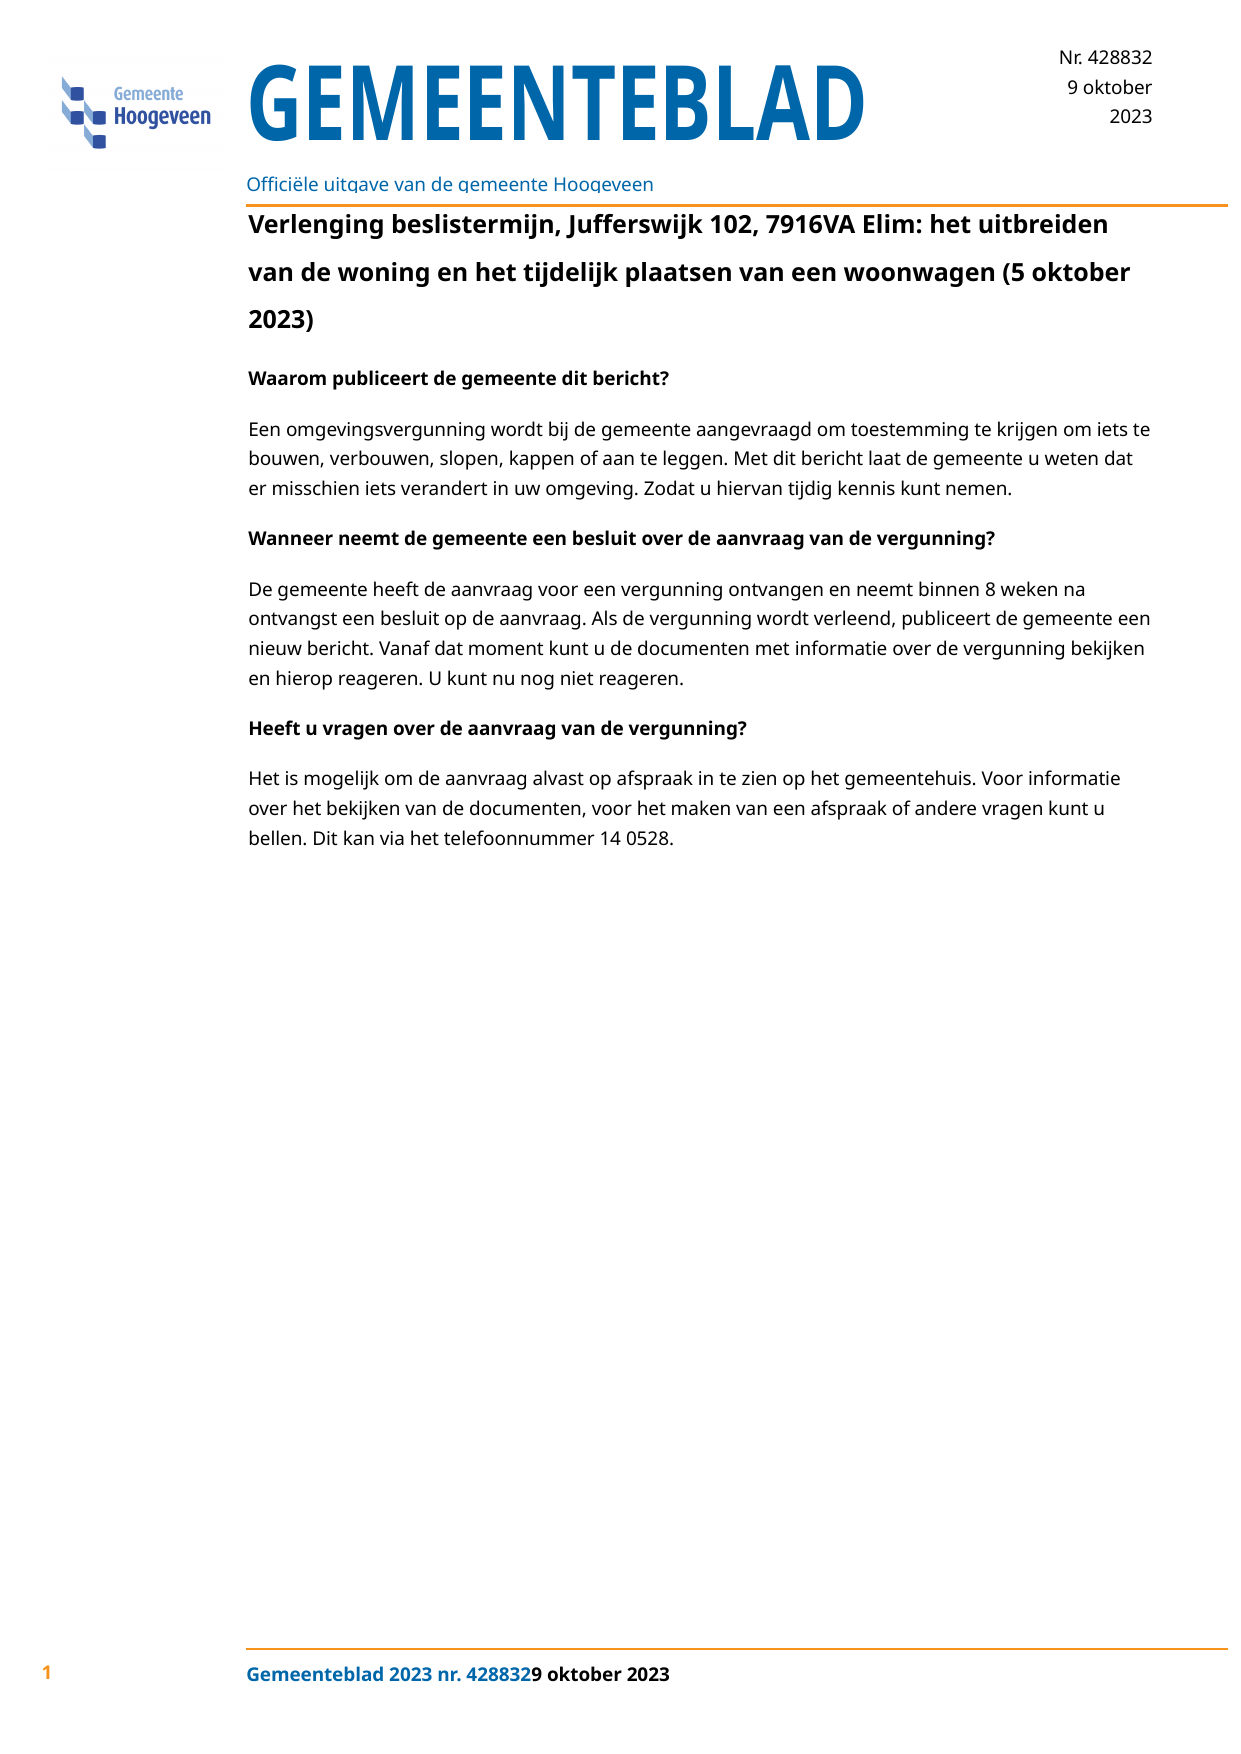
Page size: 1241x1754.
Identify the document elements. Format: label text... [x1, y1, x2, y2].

picture [41, 47, 231, 172]
text De gemeente heeft de aanvraag voor een vergunning ontvangen en neemt binnen 8 weken na ontvangst een besluit op de aanvraag. Als de vergunning wordt verleend, publiceert de gemeente een nieuw bericht. Vanaf dat moment kunt u de documenten met informatie over de vergunning bekijken en hierop reageren. U kunt nu nog niet reageren. [248, 576, 1152, 690]
text Wanneer neemt de gemeente een besluit over de aanvraag van de vergunning? [248, 526, 1152, 551]
text Heeft u vragen over de aanvraag van de vergunning? [248, 715, 1152, 741]
text Een omgevingsvergunning wordt bij de gemeente aangevraagd om toestemming te krijgen om iets te bouwen, verbouwen, slopen, kappen of aan te leggen. Met dit bericht laat de gemeente u weten dat er misschien iets verandert in uw omgeving. Zodat u hiervan tijdig kennis kunt nemen. [248, 416, 1152, 501]
text Het is mogelijk om de aanvraag alvast op afspraak in te zien op het gemeentehuis. Voor informatie over het bekijken van de documenten, voor het maken van een afspraak of andere vragen kunt u bellen. Dit kan via het telefoonnummer 14 0528. [248, 766, 1152, 850]
text Waarom publiceert de gemeente dit bericht? [248, 366, 1152, 391]
text Verlenging beslistermijn, Jufferswijk 102, 7916VA Elim: het uitbreiden van de woning en het tijdelijk plaatsen van een woonwagen (5 oktober 2023) [248, 207, 1152, 336]
